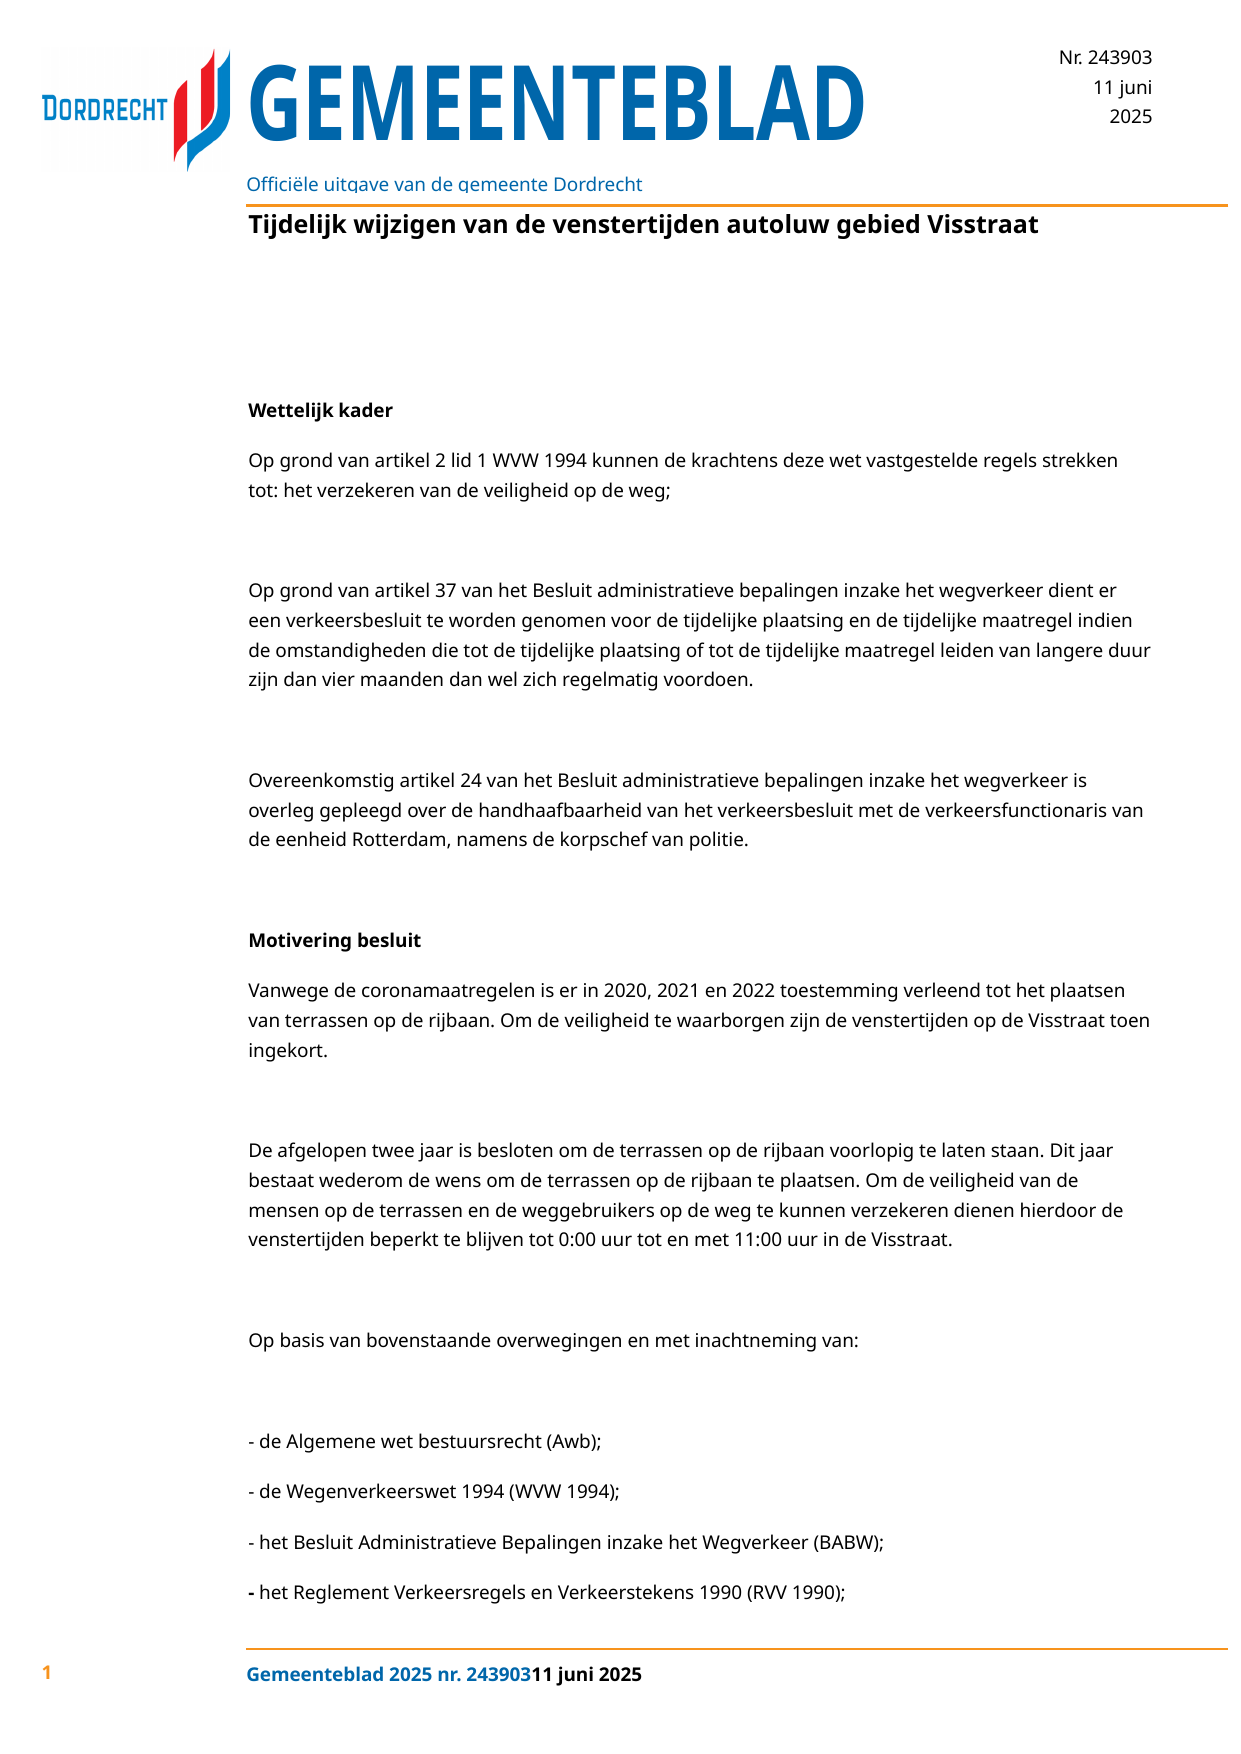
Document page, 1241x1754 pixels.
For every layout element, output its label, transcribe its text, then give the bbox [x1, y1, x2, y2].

picture [41, 47, 231, 172]
text Tijdelijk wijzigen van de venstertijden autoluw gebied Visstraat [248, 207, 1152, 241]
text Motivering besluit [248, 927, 1152, 953]
text Wettelijk kader [248, 397, 1152, 423]
text - de Wegenverkeerswet 1994 (WVW 1994); [248, 1478, 1152, 1504]
text - het Reglement Verkeersregels en Verkeerstekens 1990 (RVV 1990); [248, 1579, 1152, 1605]
text Overeenkomstig artikel 24 van het Besluit administratieve bepalingen inzake het wegverkeer is overleg gepleegd over de handhaafbaarheid van het verkeersbesluit met de verkeersfunctionaris van de eenheid Rotterdam, namens de korpschef van politie. [248, 767, 1152, 852]
text Op basis van bovenstaande overwegingen en met inachtneming van: [248, 1327, 1152, 1353]
text Op grond van artikel 2 lid 1 WVW 1994 kunnen de krachtens deze wet vastgestelde regels strekken tot: het verzekeren van de veiligheid op de weg; [248, 447, 1152, 503]
text Vanwege de coronamaatregelen is er in 2020, 2021 en 2022 toestemming verleend tot het plaatsen van terrassen op de rijbaan. Om de veiligheid te waarborgen zijn de venstertijden op de Visstraat toen ingekort. [248, 978, 1152, 1063]
text De afgelopen twee jaar is besloten om de terrassen op de rijbaan voorlopig te laten staan. Dit jaar bestaat wederom de wens om de terrassen op de rijbaan te plaatsen. Om de veiligheid van de mensen op de terrassen en de weggebruikers op de weg te kunnen verzekeren dienen hierdoor de venstertijden beperkt te blijven tot 0:00 uur tot en met 11:00 uur in de Visstraat. [248, 1138, 1152, 1252]
text - de Algemene wet bestuursrecht (Awb); [248, 1428, 1152, 1454]
text Op grond van artikel 37 van het Besluit administratieve bepalingen inzake het wegverkeer dient er een verkeersbesluit te worden genomen voor de tijdelijke plaatsing en de tijdelijke maatregel indien de omstandigheden die tot de tijdelijke plaatsing of tot de tijdelijke maatregel leiden van langere duur zijn dan vier maanden dan wel zich regelmatig voordoen. [248, 578, 1152, 692]
text - het Besluit Administratieve Bepalingen inzake het Wegverkeer (BABW); [248, 1529, 1152, 1555]
